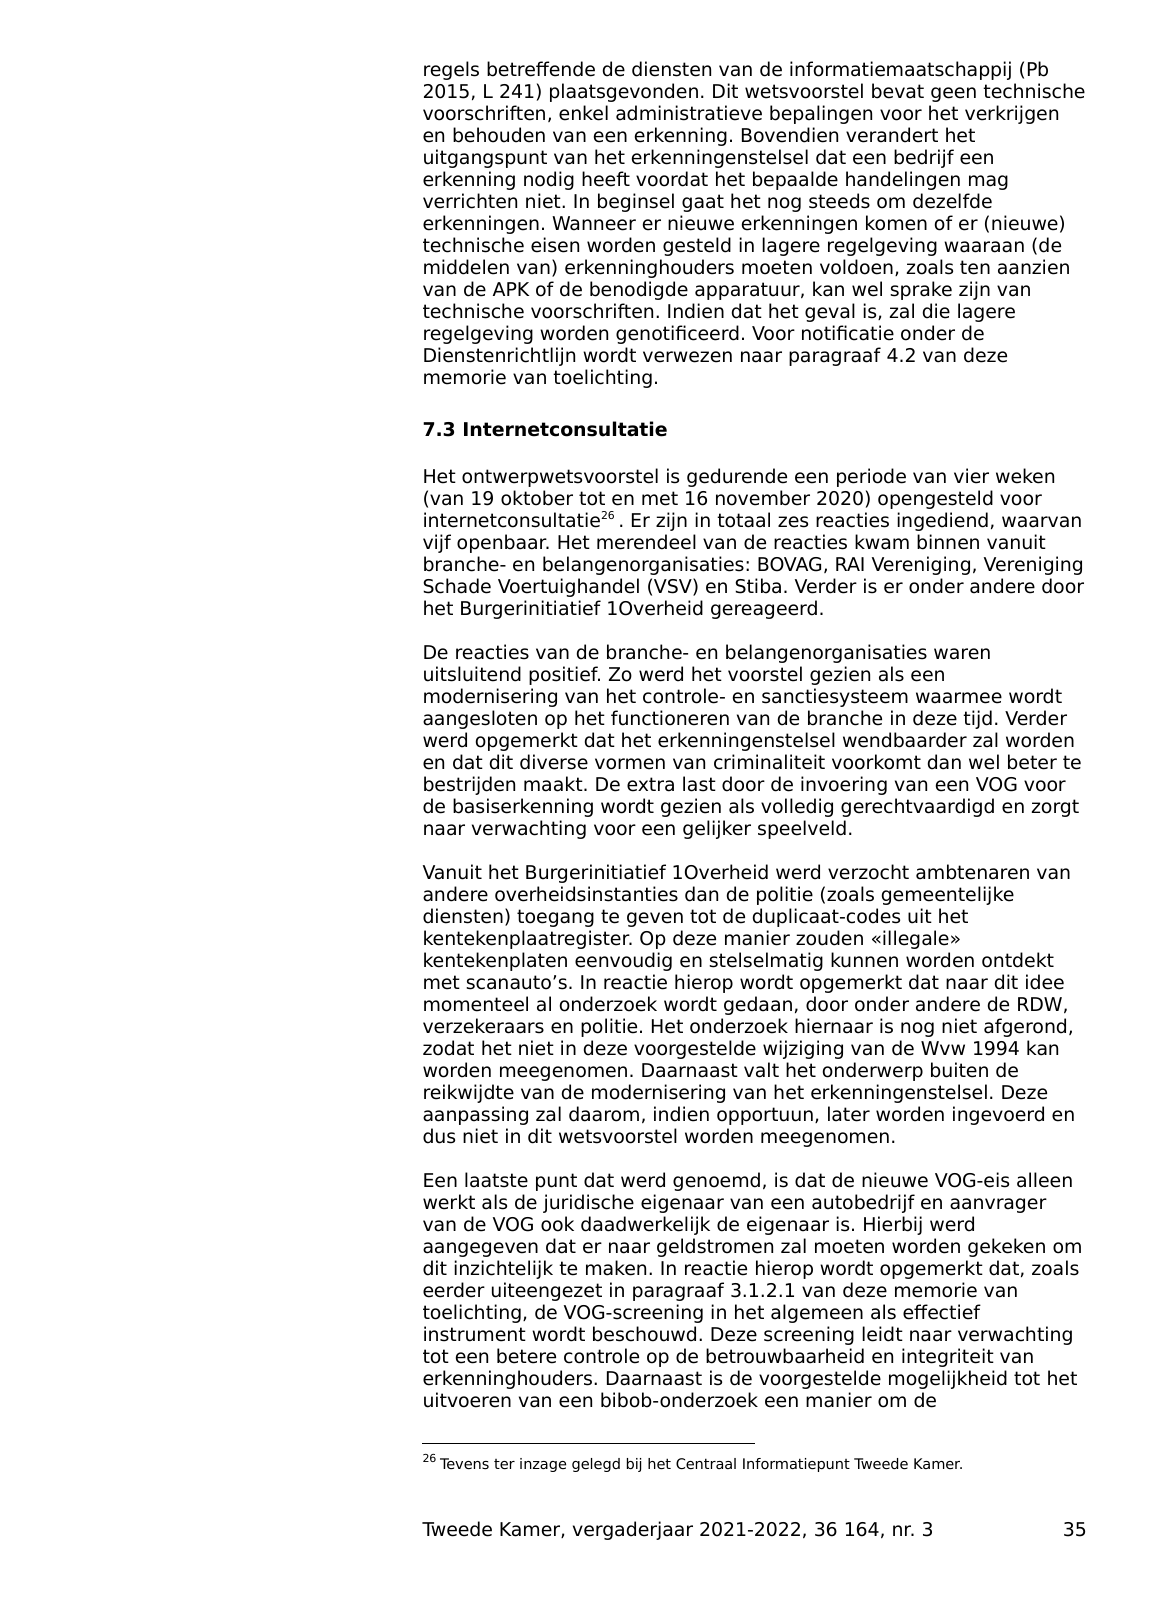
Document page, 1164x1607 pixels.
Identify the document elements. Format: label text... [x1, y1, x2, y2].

subtitle 7.3 Internetconsultatie [422, 419, 1087, 441]
text regels betreffende de diensten van de informatiemaatschappij (Pb 2015, L 241) plaatsgevonden. Dit wetsvoorstel bevat geen technische voorschriften, enkel administratieve bepalingen voor het verkrijgen en behouden van een erkenning. Bovendien verandert het uitgangspunt van het erkenningenstelsel dat een bedrijf een erkenning nodig heeft voordat het bepaalde handelingen mag verrichten niet. In beginsel gaat het nog steeds om dezelfde erkenningen. Wanneer er nieuwe erkenningen komen of er (nieuwe) technische eisen worden gesteld in lagere regelgeving waaraan (de middelen van) erkenninghouders moeten voldoen, zoals ten aanzien van de APK of de benodigde apparatuur, kan wel sprake zijn van technische voorschriften. Indien dat het geval is, zal die lagere regelgeving worden genotificeerd. Voor notificatie onder de Dienstenrichtlijn wordt verwezen naar paragraaf 4.2 van deze memorie van toelichting. [422, 59, 1087, 389]
text Tevens ter inzage gelegd bij het Centraal Informatiepunt Tweede Kamer. [422, 1452, 1087, 1474]
text Vanuit het Burgerinitiatief 1Overheid werd verzocht ambtenaren van andere overheidsinstanties dan de politie (zoals gemeentelijke diensten) toegang te geven tot de duplicaat-codes uit het kentekenplaatregister. Op deze manier zouden «illegale» kentekenplaten eenvoudig en stelselmatig kunnen worden ontdekt met scanauto’s. In reactie hierop wordt opgemerkt dat naar dit idee momenteel al onderzoek wordt gedaan, door onder andere de RDW, verzekeraars en politie. Het onderzoek hiernaar is nog niet afgerond, zodat het niet in deze voorgestelde wijziging van de Wvw 1994 kan worden meegenomen. Daarnaast valt het onderwerp buiten de reikwijdte van de modernisering van het erkenningenstelsel. Deze aanpassing zal daarom, indien opportuun, later worden ingevoerd en dus niet in dit wetsvoorstel worden meegenomen. [422, 862, 1087, 1147]
text Een laatste punt dat werd genoemd, is dat de nieuwe VOG-eis alleen werkt als de juridische eigenaar van een autobedrijf en aanvrager van de VOG ook daadwerkelijk de eigenaar is. Hierbij werd aangegeven dat er naar geldstromen zal moeten worden gekeken om dit inzichtelijk te maken. In reactie hierop wordt opgemerkt dat, zoals eerder uiteengezet in paragraaf 3.1.2.1 van deze memorie van toelichting, de VOG-screening in het algemeen als effectief instrument wordt beschouwd. Deze screening leidt naar verwachting tot een betere controle op de betrouwbaarheid en integriteit van erkenninghouders. Daarnaast is de voorgestelde mogelijkheid tot het uitvoeren van een bibob-onderzoek een manier om de [422, 1170, 1087, 1411]
text De reacties van de branche- en belangenorganisaties waren uitsluitend positief. Zo werd het voorstel gezien als een modernisering van het controle- en sanctiesysteem waarmee wordt aangesloten op het functioneren van de branche in deze tijd. Verder werd opgemerkt dat het erkenningenstelsel wendbaarder zal worden en dat dit diverse vormen van criminaliteit voorkomt dan wel beter te bestrijden maakt. De extra last door de invoering van een VOG voor de basiserkenning wordt gezien als volledig gerechtvaardigd en zorgt naar verwachting voor een gelijker speelveld. [422, 642, 1087, 839]
text Het ontwerpwetsvoorstel is gedurende een periode van vier weken (van 19 oktober tot en met 16 november 2020) opengesteld voor internetconsultatie. Er zijn in totaal zes reacties ingediend, waarvan vijf openbaar. Het merendeel van de reacties kwam binnen vanuit branche- en belangenorganisaties: BOVAG, RAI Vereniging, Vereniging Schade Voertuighandel (VSV) en Stiba. Verder is er onder andere door het Burgerinitiatief 1Overheid gereageerd. [422, 466, 1087, 619]
